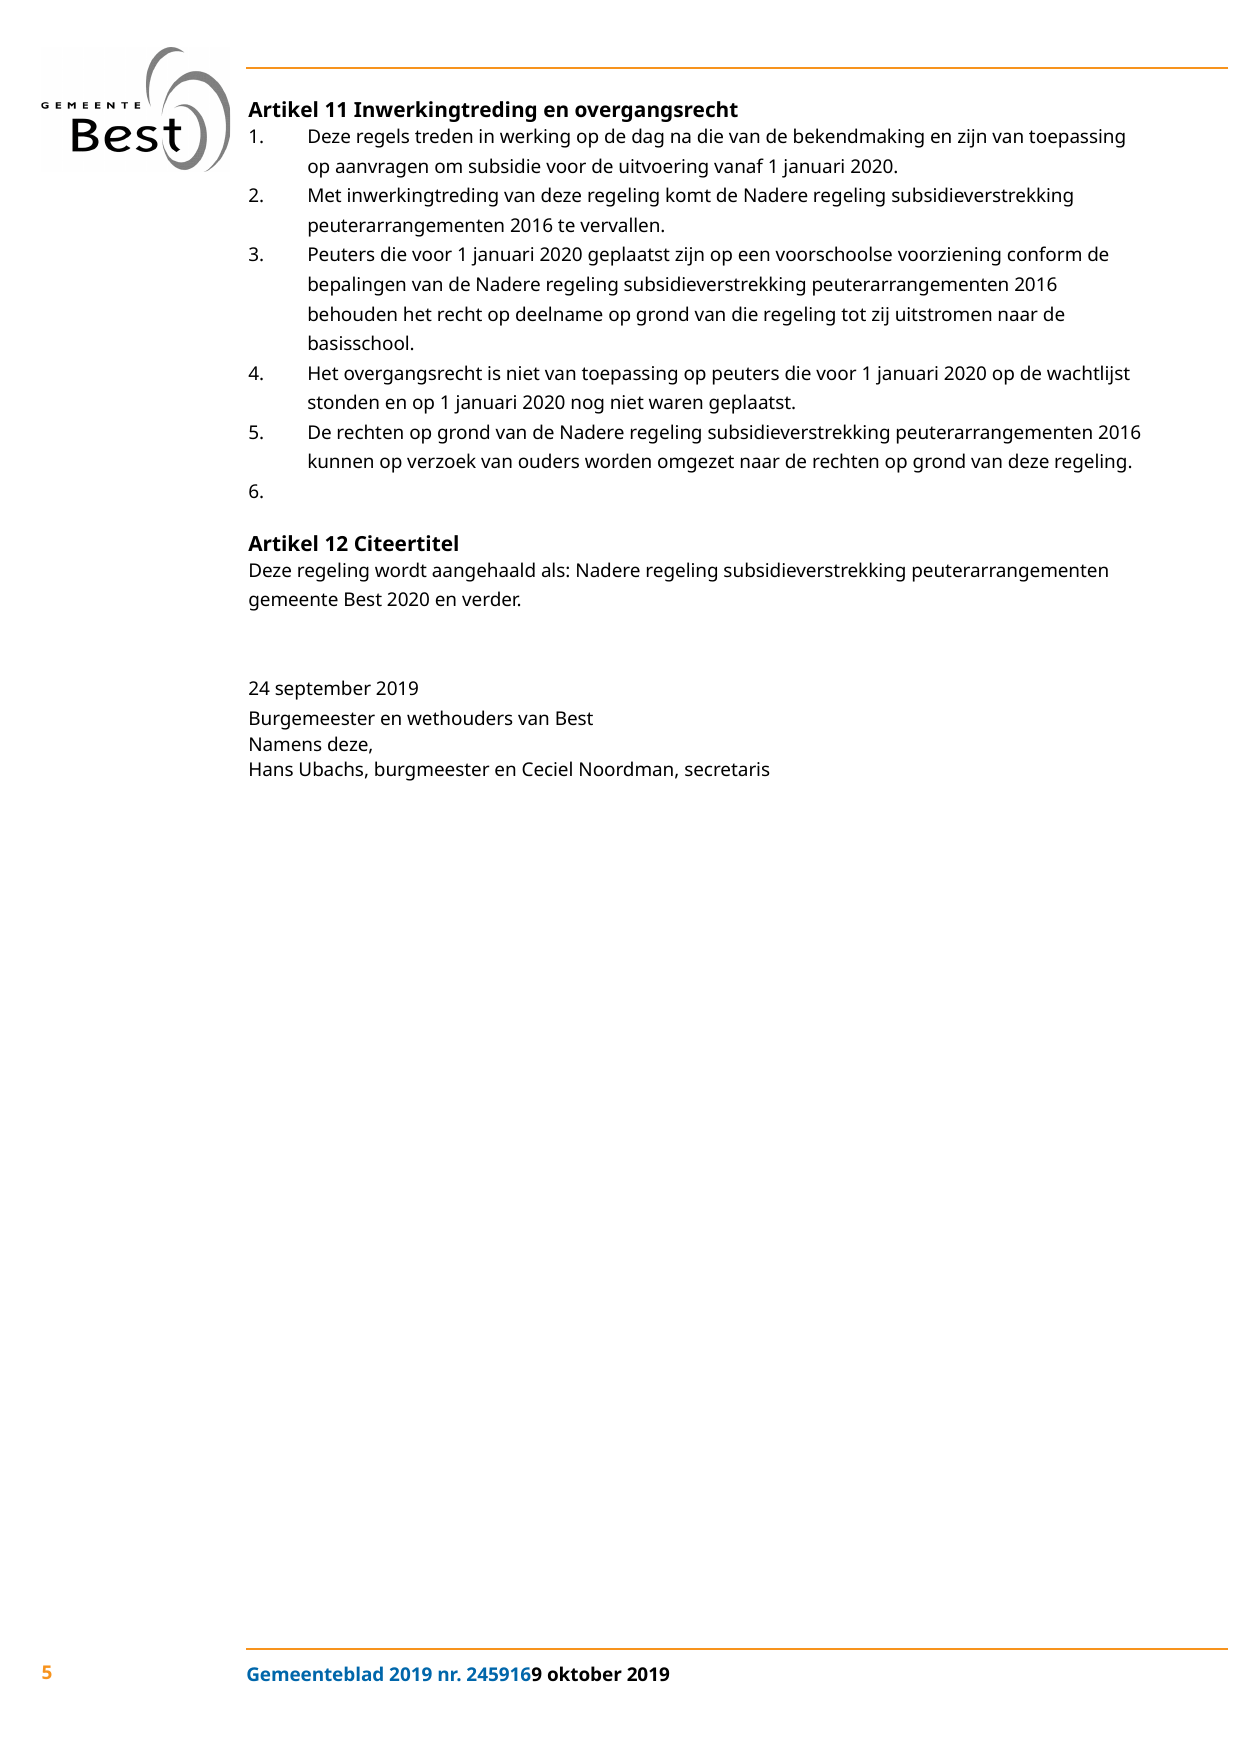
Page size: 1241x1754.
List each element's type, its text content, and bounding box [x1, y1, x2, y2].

picture [41, 47, 231, 172]
list Deze regels treden in werking op de dag na die van de bekendmaking en zijn van toepassing op aanvragen om subsidie voor de uitvoering vanaf 1 januari 2020. [248, 123, 1152, 178]
list Met inwerkingtreding van deze regeling komt de Nadere regeling subsidieverstrekking peuterarrangementen 2016 te vervallen. [248, 182, 1152, 238]
text Namens deze, [248, 731, 1152, 756]
text Artikel 12 Citeertitel [248, 529, 1152, 557]
text Hans Ubachs, burgmeester en Ceciel Noordman, secretaris [248, 756, 1152, 782]
list Peuters die voor 1 januari 2020 geplaatst zijn op een voorschoolse voorziening conform de bepalingen van de Nadere regeling subsidieverstrekking peuterarrangementen 2016 behouden het recht op deelname op grond van die regeling tot zij uitstromen naar de basisschool. [248, 242, 1152, 356]
text Artikel 11 Inwerkingtreding en overgangsrecht [248, 95, 1152, 123]
text Deze regeling wordt aangehaald als: Nadere regeling subsidieverstrekking peuterarrangementen gemeente Best 2020 en verder. [248, 557, 1152, 612]
list De rechten op grond van de Nadere regeling subsidieverstrekking peuterarrangementen 2016 kunnen op verzoek van ouders worden omgezet naar de rechten op grond van deze regeling. [248, 419, 1152, 474]
text Burgemeester en wethouders van Best [248, 705, 1152, 731]
list Het overgangsrecht is niet van toepassing op peuters die voor 1 januari 2020 op de wachtlijst stonden en op 1 januari 2020 nog niet waren geplaatst. [248, 360, 1152, 415]
text 24 september 2019 [248, 675, 1152, 701]
